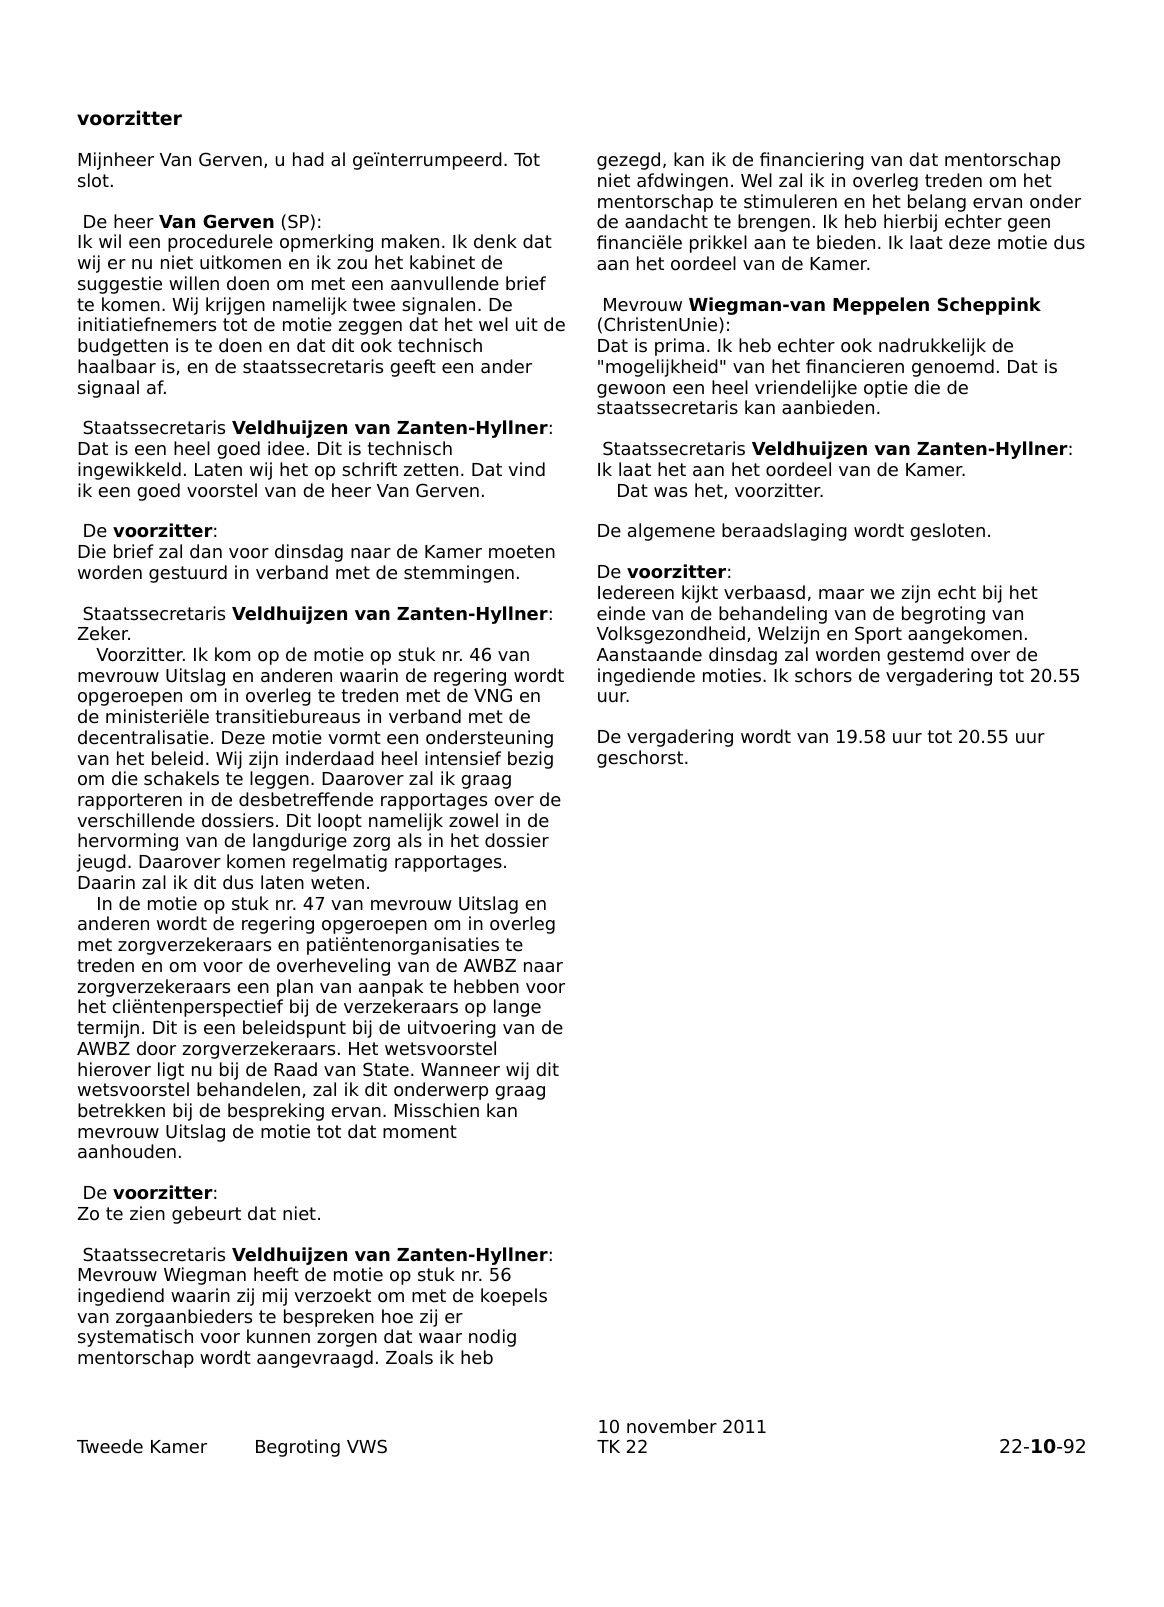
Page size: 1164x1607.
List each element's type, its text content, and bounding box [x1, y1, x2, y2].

text Mevrouw Wiegman-van Meppelen Scheppink (ChristenUnie): [596, 294, 1087, 336]
text De heer Van Gerven (SP): [77, 212, 567, 232]
text Staatssecretaris Veldhuijzen van Zanten-Hyllner: [77, 603, 567, 624]
text Dat is prima. Ik heb echter ook nadrukkelijk de "mogelijkheid" van het financieren genoemd. Dat is gewoon een heel vriendelijke optie die de staatssecretaris kan aanbieden. [596, 336, 1087, 419]
text Zo te zien gebeurt dat niet. [77, 1204, 567, 1224]
text Staatssecretaris Veldhuijzen van Zanten-Hyllner: [596, 439, 1087, 460]
text Die brief zal dan voor dinsdag naar de Kamer moeten worden gestuurd in verband met de stemmingen. [77, 542, 567, 583]
text Dat was het, voorzitter. [596, 480, 1087, 501]
text De voorzitter: [596, 562, 1087, 583]
text Ik wil een procedurele opmerking maken. Ik denk dat wij er nu niet uitkomen en ik zou het kabinet de suggestie willen doen om met een aanvullende brief te komen. Wij krijgen namelijk twee signalen. De initiatiefnemers tot de motie zeggen dat het wel uit de budgetten is te doen en dat dit ook technisch haalbaar is, en de staatssecretaris geeft een ander signaal af. [77, 232, 567, 398]
text De voorzitter: [77, 521, 567, 542]
text In de motie op stuk nr. 47 van mevrouw Uitslag en anderen wordt de regering opgeroepen om in overleg met zorgverzekeraars en patiëntenorganisaties te treden en om voor de overheveling van de AWBZ naar zorgverzekeraars een plan van aanpak te hebben voor het cliëntenperspectief bij de verzekeraars op lange termijn. Dit is een beleidspunt bij de uitvoering van de AWBZ door zorgverzekeraars. Het wetsvoorstel hierover ligt nu bij de Raad van State. Wanneer wij dit wetsvoorstel behandelen, zal ik dit onderwerp graag betrekken bij de bespreking ervan. Misschien kan mevrouw Uitslag de motie tot dat moment aanhouden. [77, 893, 567, 1163]
text Voorzitter. Ik kom op de motie op stuk nr. 46 van mevrouw Uitslag en anderen waarin de regering wordt opgeroepen om in overleg te treden met de VNG en de ministeriële transitiebureaus in verband met de decentralisatie. Deze motie vormt een ondersteuning van het beleid. Wij zijn inderdaad heel intensief bezig om die schakels te leggen. Daarover zal ik graag rapporteren in de desbetreffende rapportages over de verschillende dossiers. Dit loopt namelijk zowel in de hervorming van de langdurige zorg als in het dossier jeugd. Daarover komen regelmatig rapportages. Daarin zal ik dit dus laten weten. [77, 645, 567, 893]
text Staatssecretaris Veldhuijzen van Zanten-Hyllner: [77, 418, 567, 439]
text Mijnheer Van Gerven, u had al geïnterrumpeerd. Tot slot. [77, 150, 567, 192]
text De voorzitter: [77, 1183, 567, 1204]
text Dat is een heel goed idee. Dit is technisch ingewikkeld. Laten wij het op schrift zetten. Dat vind ik een goed voorstel van de heer Van Gerven. [77, 439, 567, 501]
text gezegd, kan ik de financiering van dat mentorschap niet afdwingen. Wel zal ik in overleg treden om het mentorschap te stimuleren en het belang ervan onder de aandacht te brengen. Ik heb hierbij echter geen financiële prikkel aan te bieden. Ik laat deze motie dus aan het oordeel van de Kamer. [596, 150, 1087, 274]
text Iedereen kijkt verbaasd, maar we zijn echt bij het einde van de behandeling van de begroting van Volksgezondheid, Welzijn en Sport aangekomen. Aanstaande dinsdag zal worden gestemd over de ingediende moties. Ik schors de vergadering tot 20.55 uur. [596, 583, 1087, 707]
text Mevrouw Wiegman heeft de motie op stuk nr. 56 ingediend waarin zij mij verzoekt om met de koepels van zorgaanbieders te bespreken hoe zij er systematisch voor kunnen zorgen dat waar nodig mentorschap wordt aangevraagd. Zoals ik heb [77, 1265, 567, 1369]
text De algemene beraadslaging wordt gesloten. [596, 521, 1087, 542]
text Zeker. [77, 624, 567, 645]
text Staatssecretaris Veldhuijzen van Zanten-Hyllner: [77, 1244, 567, 1265]
text De vergadering wordt van 19.58 uur tot 20.55 uur geschorst. [596, 727, 1087, 768]
text Ik laat het aan het oordeel van de Kamer. [596, 460, 1087, 480]
